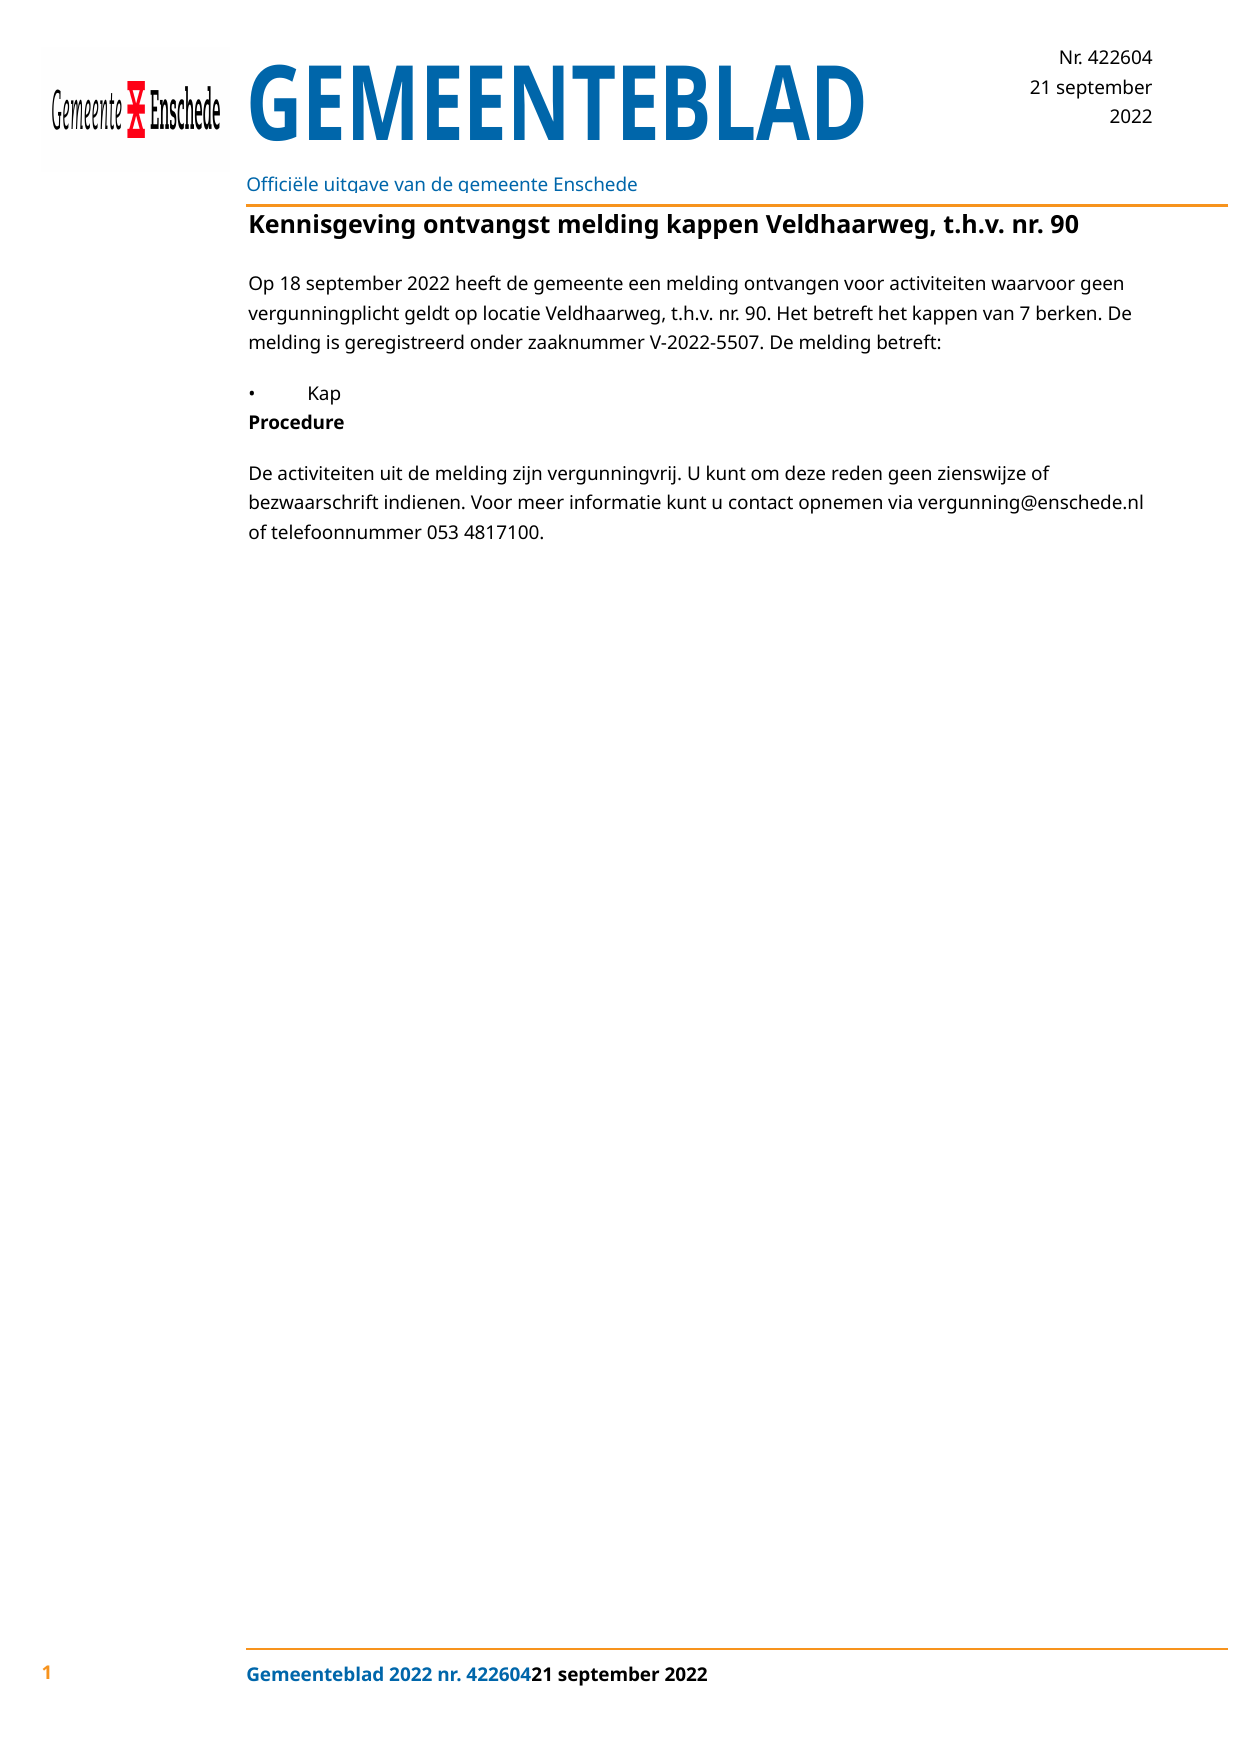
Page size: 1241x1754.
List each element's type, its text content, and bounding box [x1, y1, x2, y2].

text Procedure [248, 409, 1152, 435]
text Kennisgeving ontvangst melding kappen Veldhaarweg, t.h.v. nr. 90 [248, 207, 1152, 241]
text Op 18 september 2022 heeft de gemeente een melding ontvangen voor activiteiten waarvoor geen vergunningplicht geldt op locatie Veldhaarweg, t.h.v. nr. 90. Het betreft het kappen van 7 berken. De melding is geregistreerd onder zaaknummer V-2022-5507. De melding betreft: [248, 270, 1152, 355]
text De activiteiten uit de melding zijn vergunningvrij. U kunt om deze reden geen zienswijze of bezwaarschrift indienen. Voor meer informatie kunt u contact opnemen via vergunning@enschede.nl of telefoonnummer 053 4817100. [248, 460, 1152, 545]
picture [41, 47, 231, 172]
list Kap [248, 380, 1152, 406]
